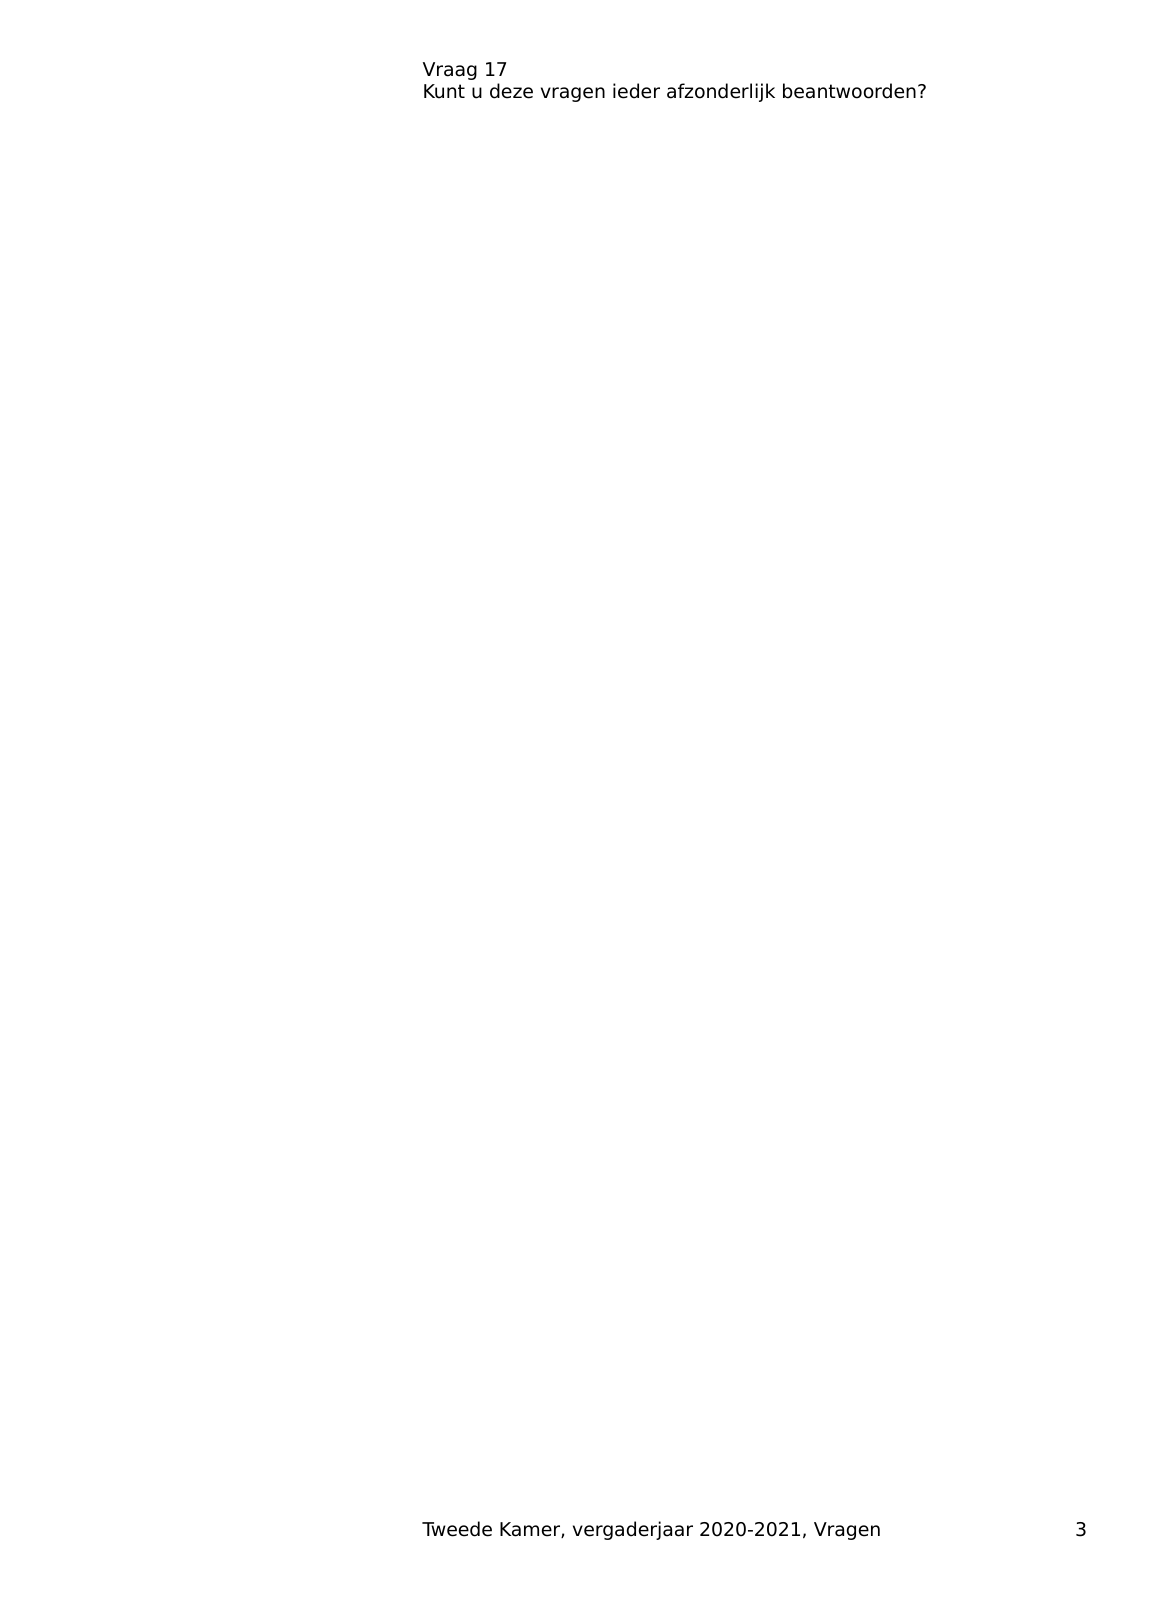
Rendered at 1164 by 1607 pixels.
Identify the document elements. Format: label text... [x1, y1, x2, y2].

text Kunt u deze vragen ieder afzonderlijk beantwoorden? [422, 81, 1087, 103]
text Vraag 17 [422, 59, 1087, 81]
